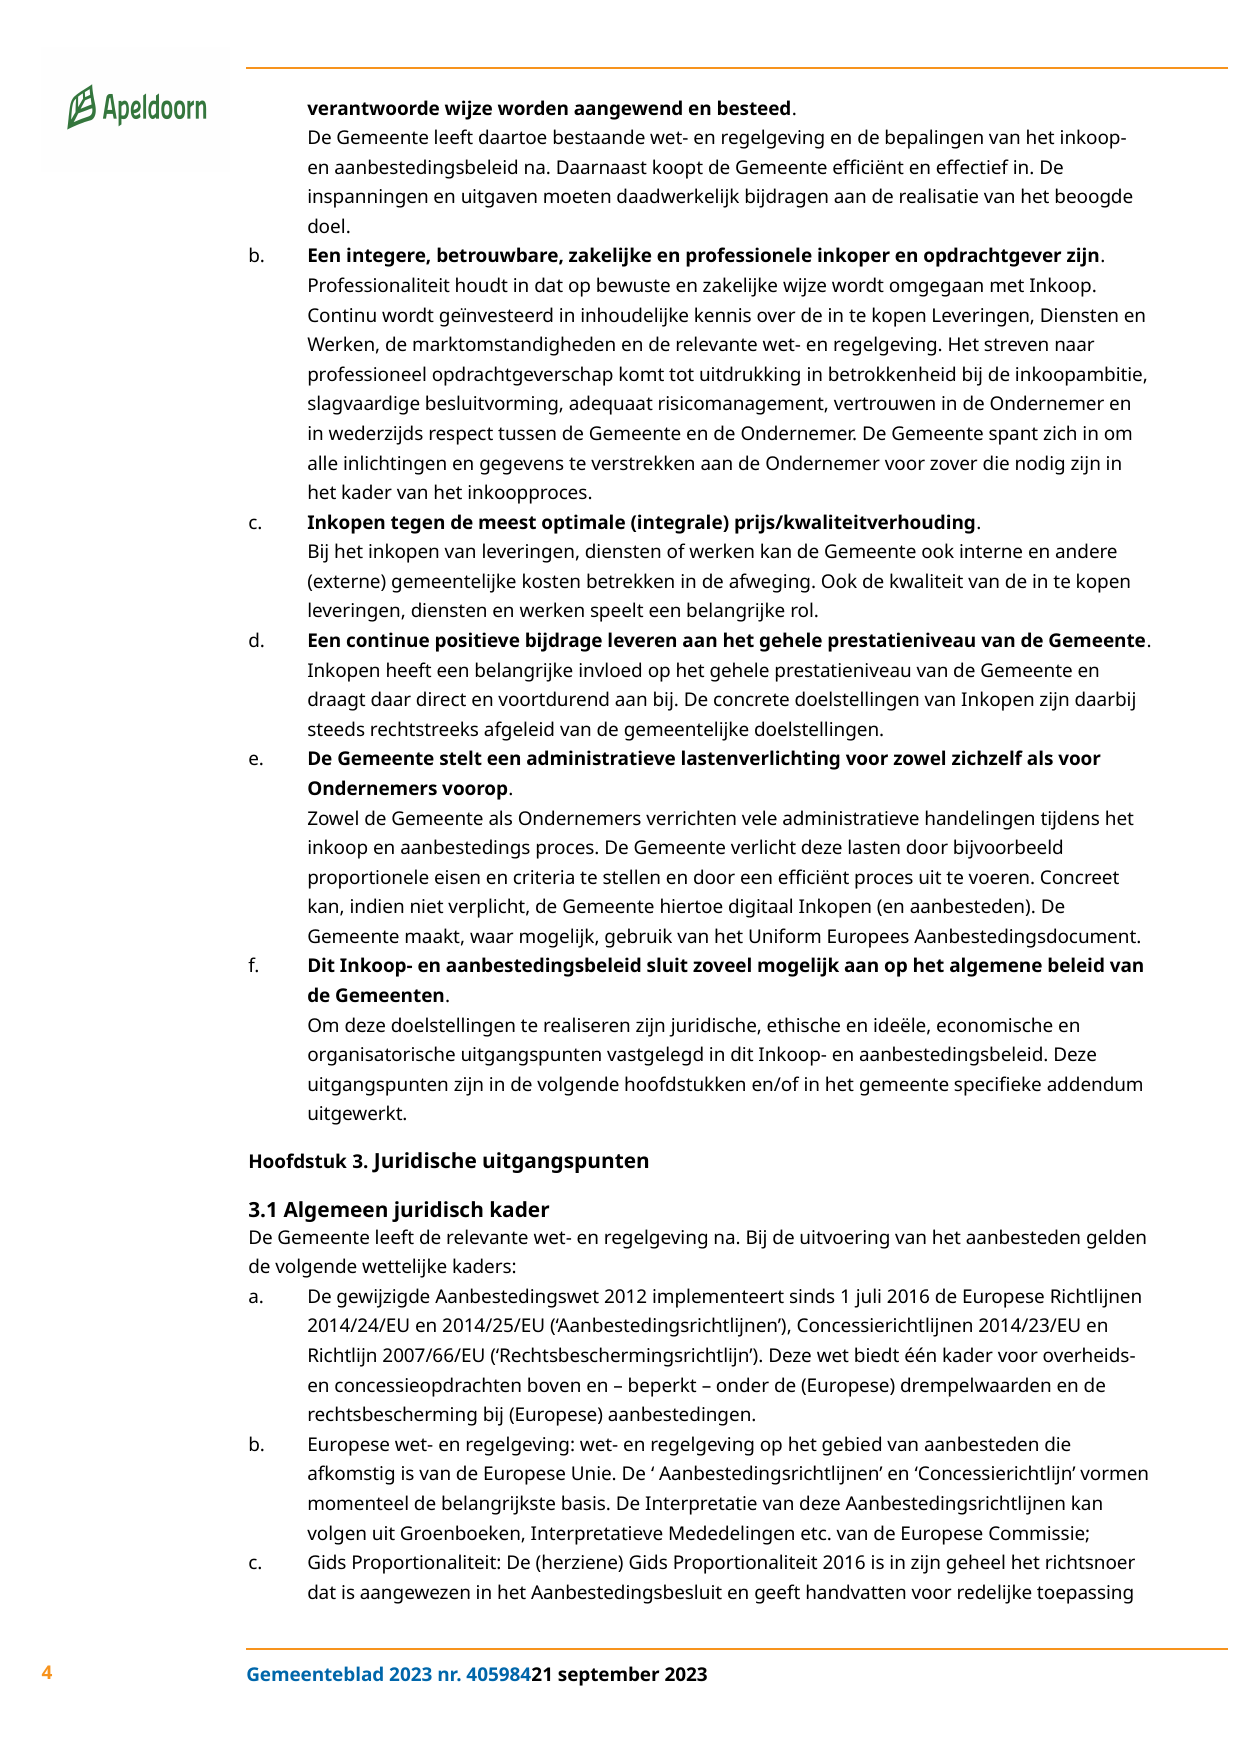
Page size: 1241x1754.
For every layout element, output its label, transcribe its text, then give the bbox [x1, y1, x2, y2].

list verantwoorde wijze worden aangewend en besteed. [248, 95, 1152, 121]
list Gids Proportionaliteit: De (herziene) Gids Proportionaliteit 2016 is in zijn geheel het richtsnoer dat is aangewezen in het Aanbestedingsbesluit en geeft handvatten voor redelijke toepassing [248, 1549, 1152, 1605]
list Een continue positieve bijdrage leveren aan het gehele prestatieniveau van de Gemeente. Inkopen heeft een belangrijke invloed op het gehele prestatieniveau van de Gemeente en draagt daar direct en voortdurend aan bij. De concrete doelstellingen van Inkopen zijn daarbij steeds rechtstreeks afgeleid van de gemeentelijke doelstellingen. [248, 627, 1152, 742]
picture [41, 47, 231, 172]
list Dit Inkoop- en aanbestedingsbeleid sluit zoveel mogelijk aan op het algemene beleid van de Gemeenten. [248, 953, 1152, 1008]
list Inkopen tegen de meest optimale (integrale) prijs/kwaliteitverhouding. [248, 509, 1152, 535]
list De Gemeente leeft daartoe bestaande wet- en regelgeving en de bepalingen van het inkoop- en aanbestedingsbeleid na. Daarnaast koopt de Gemeente efficiënt en effectief in. De inspanningen en uitgaven moeten daadwerkelijk bijdragen aan de realisatie van het beoogde doel. [248, 124, 1152, 239]
list De gewijzigde Aanbestedingswet 2012 implementeert sinds 1 juli 2016 de Europese Richtlijnen 2014/24/EU en 2014/25/EU (‘Aanbestedingsrichtlijnen’), Concessierichtlijnen 2014/23/EU en Richtlijn 2007/66/EU (‘Rechtsbeschermingsrichtlijn’). Deze wet biedt één kader voor overheids- en concessieopdrachten boven en – beperkt – onder de (Europese) drempelwaarden en de rechtsbescherming bij (Europese) aanbestedingen. [248, 1283, 1152, 1427]
list Zowel de Gemeente als Ondernemers verrichten vele administratieve handelingen tijdens het inkoop en aanbestedings proces. De Gemeente verlicht deze lasten door bijvoorbeeld proportionele eisen en criteria te stellen en door een efficiënt proces uit te voeren. Concreet kan, indien niet verplicht, de Gemeente hiertoe digitaal Inkopen (en aanbesteden). De Gemeente maakt, waar mogelijk, gebruik van het Uniform Europees Aanbestedingsdocument. [248, 805, 1152, 949]
list Bij het inkopen van leveringen, diensten of werken kan de Gemeente ook interne en andere (externe) gemeentelijke kosten betrekken in de afweging. Ook de kwaliteit van de in te kopen leveringen, diensten en werken speelt een belangrijke rol. [248, 538, 1152, 623]
list Europese wet- en regelgeving: wet- en regelgeving op het gebied van aanbesteden die afkomstig is van de Europese Unie. De ‘ Aanbestedingsrichtlijnen’ en ‘Concessierichtlijn’ vormen momenteel de belangrijkste basis. De Interpretatie van deze Aanbestedingsrichtlijnen kan volgen uit Groenboeken, Interpretatieve Mededelingen etc. van de Europese Commissie; [248, 1431, 1152, 1546]
list De Gemeente stelt een administratieve lastenverlichting voor zowel zichzelf als voor Ondernemers voorop. [248, 746, 1152, 801]
list Om deze doelstellingen te realiseren zijn juridische, ethische en ideële, economische en organisatorische uitgangspunten vastgelegd in dit Inkoop- en aanbestedingsbeleid. Deze uitgangspunten zijn in de volgende hoofdstukken en/of in het gemeente specifieke addendum uitgewerkt. [248, 1012, 1152, 1126]
text 3.1 Algemeen juridisch kader [248, 1196, 1152, 1224]
text Hoofdstuk 3. Juridische uitgangspunten [248, 1146, 1152, 1175]
list Professionaliteit houdt in dat op bewuste en zakelijke wijze wordt omgegaan met Inkoop. Continu wordt geïnvesteerd in inhoudelijke kennis over de in te kopen Leveringen, Diensten en Werken, de marktomstandigheden en de relevante wet- en regelgeving. Het streven naar professioneel opdrachtgeverschap komt tot uitdrukking in betrokkenheid bij de inkoopambitie, slagvaardige besluitvorming, adequaat risicomanagement, vertrouwen in de Ondernemer en in wederzijds respect tussen de Gemeente en de Ondernemer. De Gemeente spant zich in om alle inlichtingen en gegevens te verstrekken aan de Ondernemer voor zover die nodig zijn in het kader van het inkoopproces. [248, 272, 1152, 505]
list Een integere, betrouwbare, zakelijke en professionele inkoper en opdrachtgever zijn. [248, 243, 1152, 268]
text De Gemeente leeft de relevante wet- en regelgeving na. Bij de uitvoering van het aanbesteden gelden de volgende wettelijke kaders: [248, 1224, 1152, 1279]
